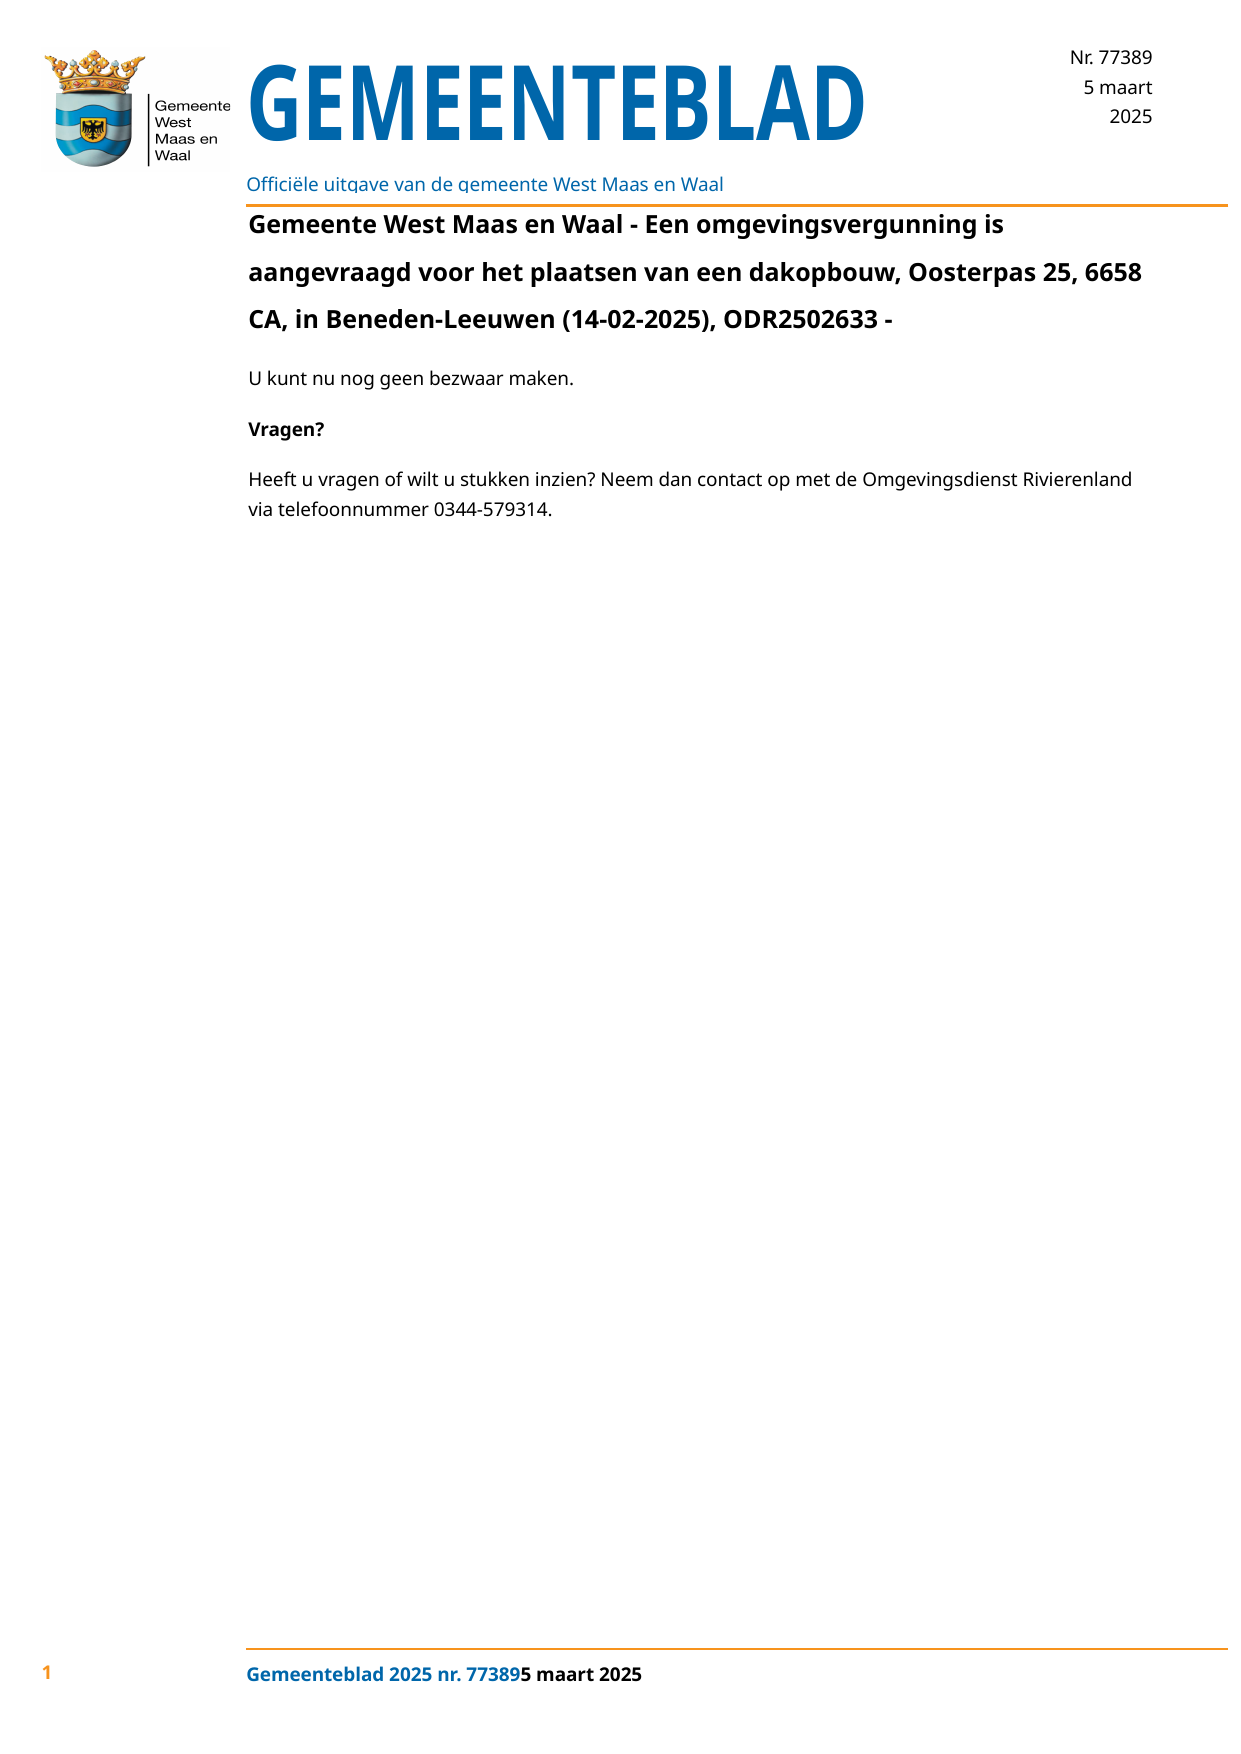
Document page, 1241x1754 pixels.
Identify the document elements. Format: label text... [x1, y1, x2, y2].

text Vragen? [248, 416, 1152, 442]
text Heeft u vragen of wilt u stukken inzien? Neem dan contact op met de Omgevingsdienst Rivierenland via telefoonnummer 0344-579314. [248, 466, 1152, 522]
text U kunt nu nog geen bezwaar maken. [248, 366, 1152, 391]
picture [41, 47, 231, 172]
text Gemeente West Maas en Waal - Een omgevingsvergunning is aangevraagd voor het plaatsen van een dakopbouw, Oosterpas 25, 6658 CA, in Beneden-Leeuwen (14-02-2025), ODR2502633 - [248, 207, 1152, 336]
